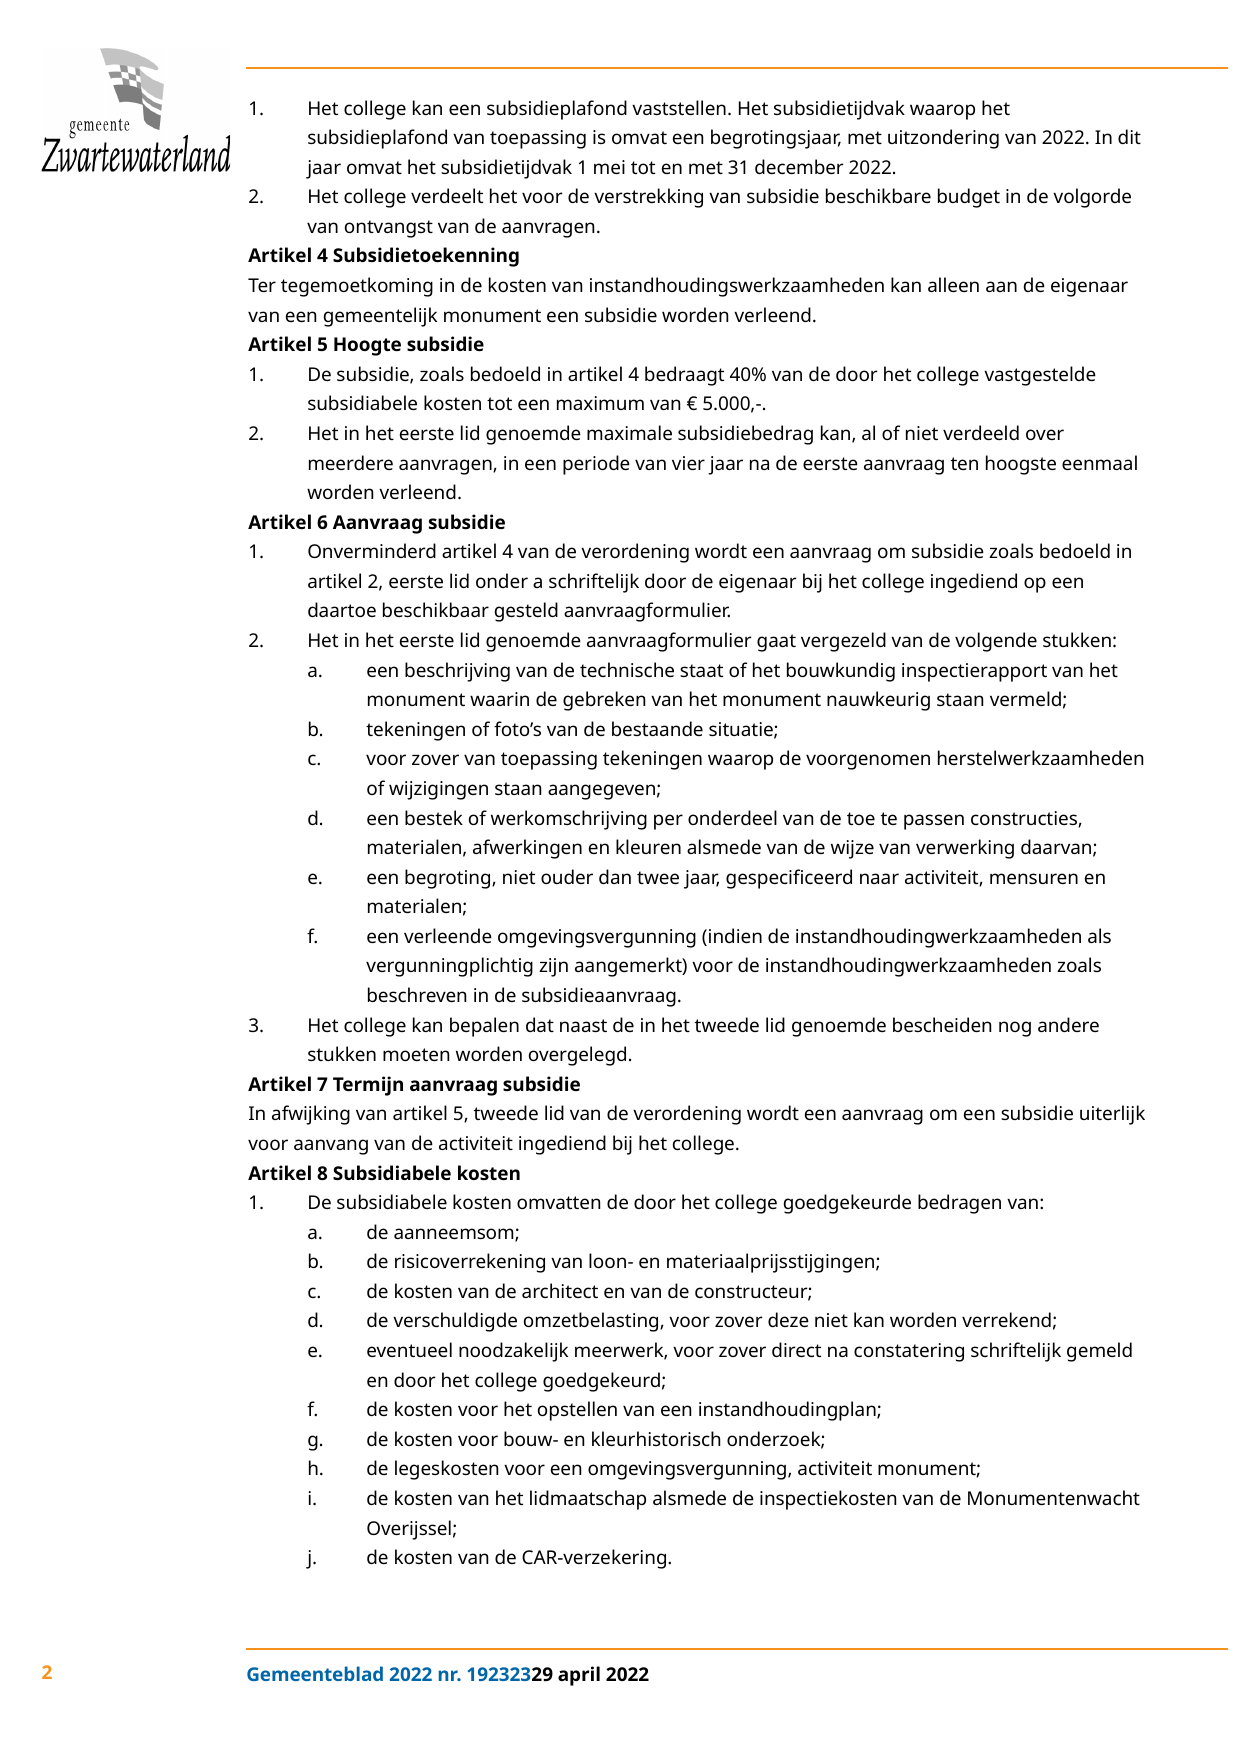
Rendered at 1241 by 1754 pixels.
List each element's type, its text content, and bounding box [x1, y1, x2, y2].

text Artikel 4 Subsidietoekenning [248, 243, 1152, 268]
text Ter tegemoetkoming in de kosten van instandhoudingswerkzaamheden kan alleen aan de eigenaar van een gemeentelijk monument een subsidie worden verleend. [248, 272, 1152, 328]
text Artikel 8 Subsidiabele kosten [248, 1160, 1152, 1186]
text Artikel 6 Aanvraag subsidie [248, 509, 1152, 535]
list eventueel noodzakelijk meerwerk, voor zover direct na constatering schriftelijk gemeld en door het college goedgekeurd; [307, 1337, 1152, 1393]
list de aanneemsom; [307, 1219, 1152, 1245]
list Het college kan bepalen dat naast de in het tweede lid genoemde bescheiden nog andere stukken moeten worden overgelegd. [248, 1012, 1152, 1067]
list de verschuldigde omzetbelasting, voor zover deze niet kan worden verrekend; [307, 1308, 1152, 1333]
list Het in het eerste lid genoemde aanvraagformulier gaat vergezeld van de volgende stukken: [248, 627, 1152, 653]
list een bestek of werkomschrijving per onderdeel van de toe te passen constructies, materialen, afwerkingen en kleuren alsmede van de wijze van verwerking daarvan; [307, 805, 1152, 860]
list Het college kan een subsidieplafond vaststellen. Het subsidietijdvak waarop het subsidieplafond van toepassing is omvat een begrotingsjaar, met uitzondering van 2022. In dit jaar omvat het subsidietijdvak 1 mei tot en met 31 december 2022. [248, 95, 1152, 180]
list Het in het eerste lid genoemde maximale subsidiebedrag kan, al of niet verdeeld over meerdere aanvragen, in een periode van vier jaar na de eerste aanvraag ten hoogste eenmaal worden verleend. [248, 420, 1152, 505]
list voor zover van toepassing tekeningen waarop de voorgenomen herstelwerkzaamheden of wijzigingen staan aangegeven; [307, 746, 1152, 801]
list De subsidie, zoals bedoeld in artikel 4 bedraagt 40% van de door het college vastgestelde subsidiabele kosten tot een maximum van € 5.000,-. [248, 361, 1152, 416]
list de kosten van het lidmaatschap alsmede de inspectiekosten van de Monumentenwacht Overijssel; [307, 1485, 1152, 1541]
list tekeningen of foto’s van de bestaande situatie; [307, 716, 1152, 742]
list een beschrijving van de technische staat of het bouwkundig inspectierapport van het monument waarin de gebreken van het monument nauwkeurig staan vermeld; [307, 657, 1152, 712]
text In afwijking van artikel 5, tweede lid van de verordening wordt een aanvraag om een subsidie uiterlijk voor aanvang van de activiteit ingediend bij het college. [248, 1101, 1152, 1156]
list de kosten voor bouw- en kleurhistorisch onderzoek; [307, 1426, 1152, 1452]
list een begroting, niet ouder dan twee jaar, gespecificeerd naar activiteit, mensuren en materialen; [307, 864, 1152, 919]
text Artikel 7 Termijn aanvraag subsidie [248, 1071, 1152, 1097]
list Onverminderd artikel 4 van de verordening wordt een aanvraag om subsidie zoals bedoeld in artikel 2, eerste lid onder a schriftelijk door de eigenaar bij het college ingediend op een daartoe beschikbaar gesteld aanvraagformulier. [248, 538, 1152, 623]
list de kosten van de CAR-verzekering. [307, 1544, 1152, 1570]
list de kosten voor het opstellen van een instandhoudingplan; [307, 1396, 1152, 1422]
list de legeskosten voor een omgevingsvergunning, activiteit monument; [307, 1456, 1152, 1481]
picture [41, 47, 231, 172]
list de kosten van de architect en van de constructeur; [307, 1278, 1152, 1304]
list een verleende omgevingsvergunning (indien de instandhoudingwerkzaamheden als vergunningplichtig zijn aangemerkt) voor de instandhoudingwerkzaamheden zoals beschreven in de subsidieaanvraag. [307, 923, 1152, 1008]
list de risicoverrekening van loon- en materiaalprijsstijgingen; [307, 1248, 1152, 1274]
list Het college verdeelt het voor de verstrekking van subsidie beschikbare budget in de volgorde van ontvangst van de aanvragen. [248, 183, 1152, 239]
text Artikel 5 Hoogte subsidie [248, 331, 1152, 357]
list De subsidiabele kosten omvatten de door het college goedgekeurde bedragen van: [248, 1189, 1152, 1215]
